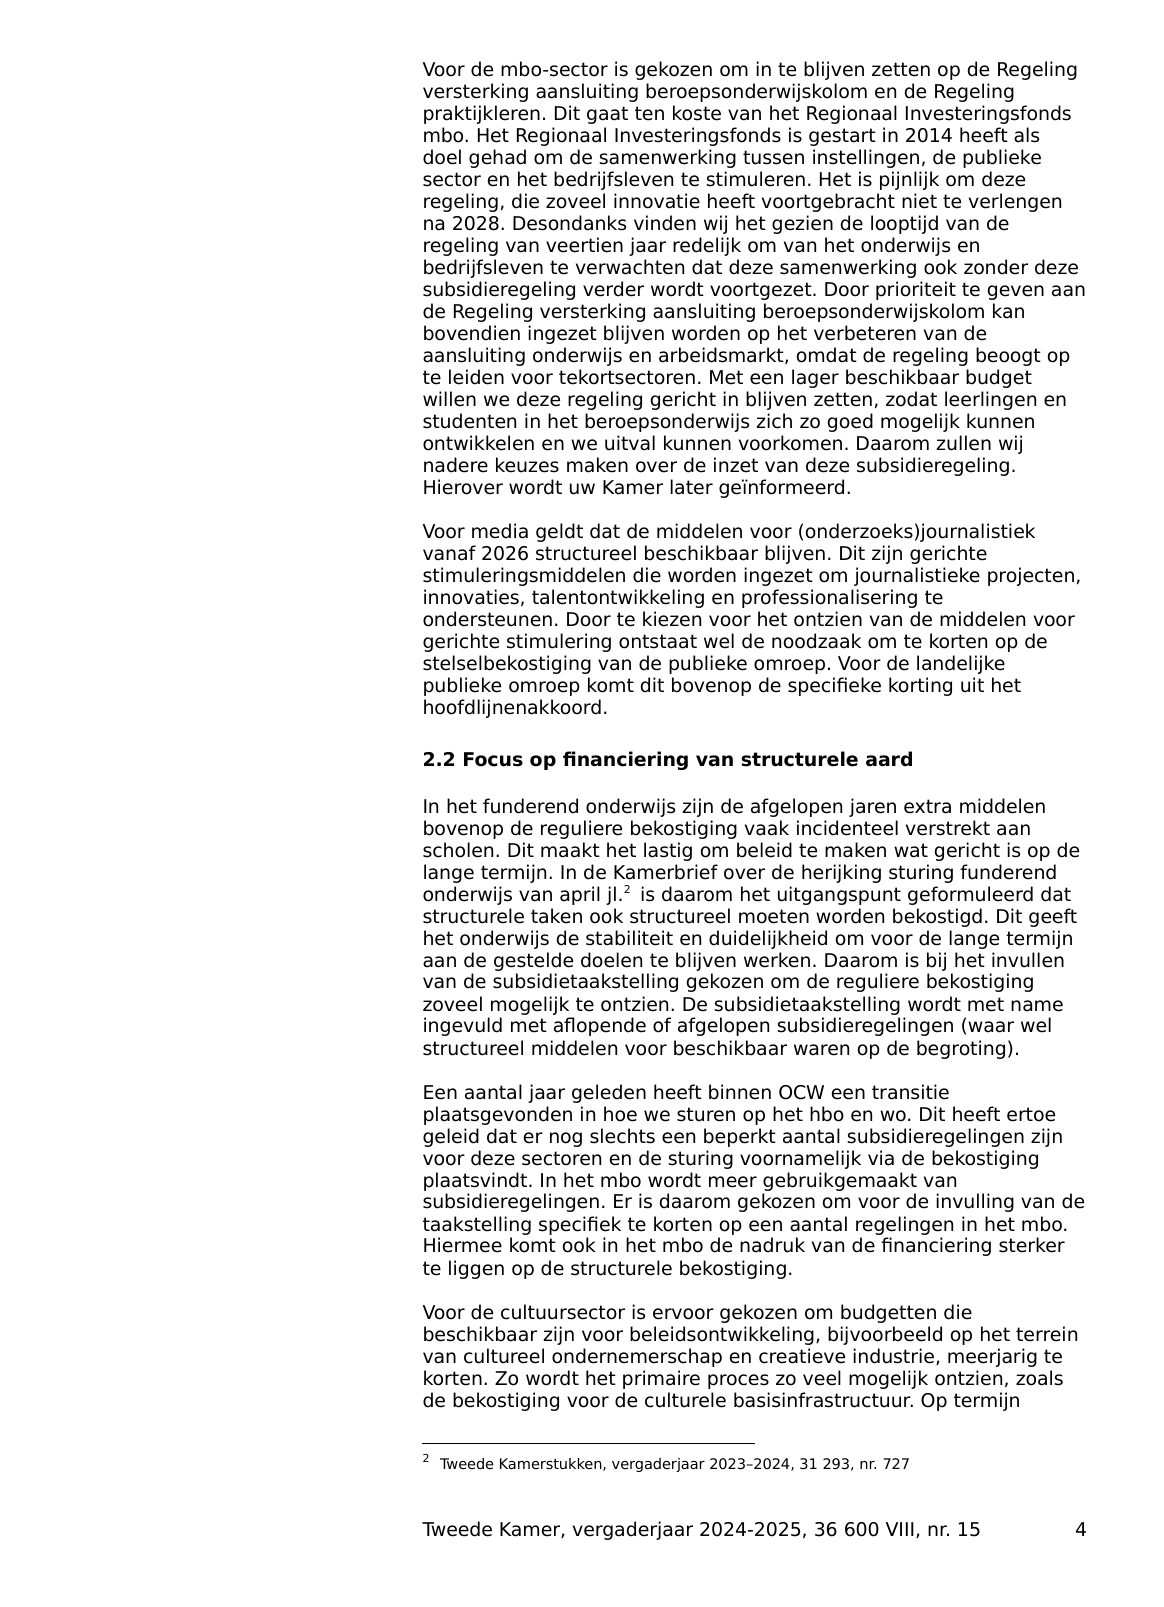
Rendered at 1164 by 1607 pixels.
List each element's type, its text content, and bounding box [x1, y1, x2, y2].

text Tweede Kamerstukken, vergaderjaar 2023–2024, 31 293, nr. 727 [422, 1452, 1087, 1474]
text Voor media geldt dat de middelen voor (onderzoeks)journalistiek vanaf 2026 structureel beschikbaar blijven. Dit zijn gerichte stimuleringsmiddelen die worden ingezet om journalistieke projecten, innovaties, talentontwikkeling en professionalisering te ondersteunen. Door te kiezen voor het ontzien van de middelen voor gerichte stimulering ontstaat wel de noodzaak om te korten op de stelselbekostiging van de publieke omroep. Voor de landelijke publieke omroep komt dit bovenop de specifieke korting uit het hoofdlijnenakkoord. [422, 521, 1087, 719]
text Voor de cultuursector is ervoor gekozen om budgetten die beschikbaar zijn voor beleidsontwikkeling, bijvoorbeeld op het terrein van cultureel ondernemerschap en creatieve industrie, meerjarig te korten. Zo wordt het primaire proces zo veel mogelijk ontzien, zoals de bekostiging voor de culturele basisinfrastructuur. Op termijn [422, 1302, 1087, 1411]
subtitle 2.2 Focus op financiering van structurele aard [422, 749, 1087, 771]
text Een aantal jaar geleden heeft binnen OCW een transitie plaatsgevonden in hoe we sturen op het hbo en wo. Dit heeft ertoe geleid dat er nog slechts een beperkt aantal subsidieregelingen zijn voor deze sectoren en de sturing voornamelijk via de bekostiging plaatsvindt. In het mbo wordt meer gebruikgemaakt van subsidieregelingen. Er is daarom gekozen om voor de invulling van de taakstelling specifiek te korten op een aantal regelingen in het mbo. Hiermee komt ook in het mbo de nadruk van de financiering sterker te liggen op de structurele bekostiging. [422, 1082, 1087, 1279]
text Voor de mbo-sector is gekozen om in te blijven zetten op de Regeling versterking aansluiting beroepsonderwijskolom en de Regeling praktijkleren. Dit gaat ten koste van het Regionaal Investeringsfonds mbo. Het Regionaal Investeringsfonds is gestart in 2014 heeft als doel gehad om de samenwerking tussen instellingen, de publieke sector en het bedrijfsleven te stimuleren. Het is pijnlijk om deze regeling, die zoveel innovatie heeft voortgebracht niet te verlengen na 2028. Desondanks vinden wij het gezien de looptijd van de regeling van veertien jaar redelijk om van het onderwijs en bedrijfsleven te verwachten dat deze samenwerking ook zonder deze subsidieregeling verder wordt voortgezet. Door prioriteit te geven aan de Regeling versterking aansluiting beroepsonderwijskolom kan bovendien ingezet blijven worden op het verbeteren van de aansluiting onderwijs en arbeidsmarkt, omdat de regeling beoogt op te leiden voor tekortsectoren. Met een lager beschikbaar budget willen we deze regeling gericht in blijven zetten, zodat leerlingen en studenten in het beroepsonderwijs zich zo goed mogelijk kunnen ontwikkelen en we uitval kunnen voorkomen. Daarom zullen wij nadere keuzes maken over de inzet van deze subsidieregeling. Hierover wordt uw Kamer later geïnformeerd. [422, 59, 1087, 499]
text In het funderend onderwijs zijn de afgelopen jaren extra middelen bovenop de reguliere bekostiging vaak incidenteel verstrekt aan scholen. Dit maakt het lastig om beleid te maken wat gericht is op de lange termijn. In de Kamerbrief over de herijking sturing funderend onderwijs van april jl. is daarom het uitgangspunt geformuleerd dat structurele taken ook structureel moeten worden bekostigd. Dit geeft het onderwijs de stabiliteit en duidelijkheid om voor de lange termijn aan de gestelde doelen te blijven werken. Daarom is bij het invullen van de subsidietaakstelling gekozen om de reguliere bekostiging zoveel mogelijk te ontzien. De subsidietaakstelling wordt met name ingevuld met aflopende of afgelopen subsidieregelingen (waar wel structureel middelen voor beschikbaar waren op de begroting). [422, 796, 1087, 1059]
